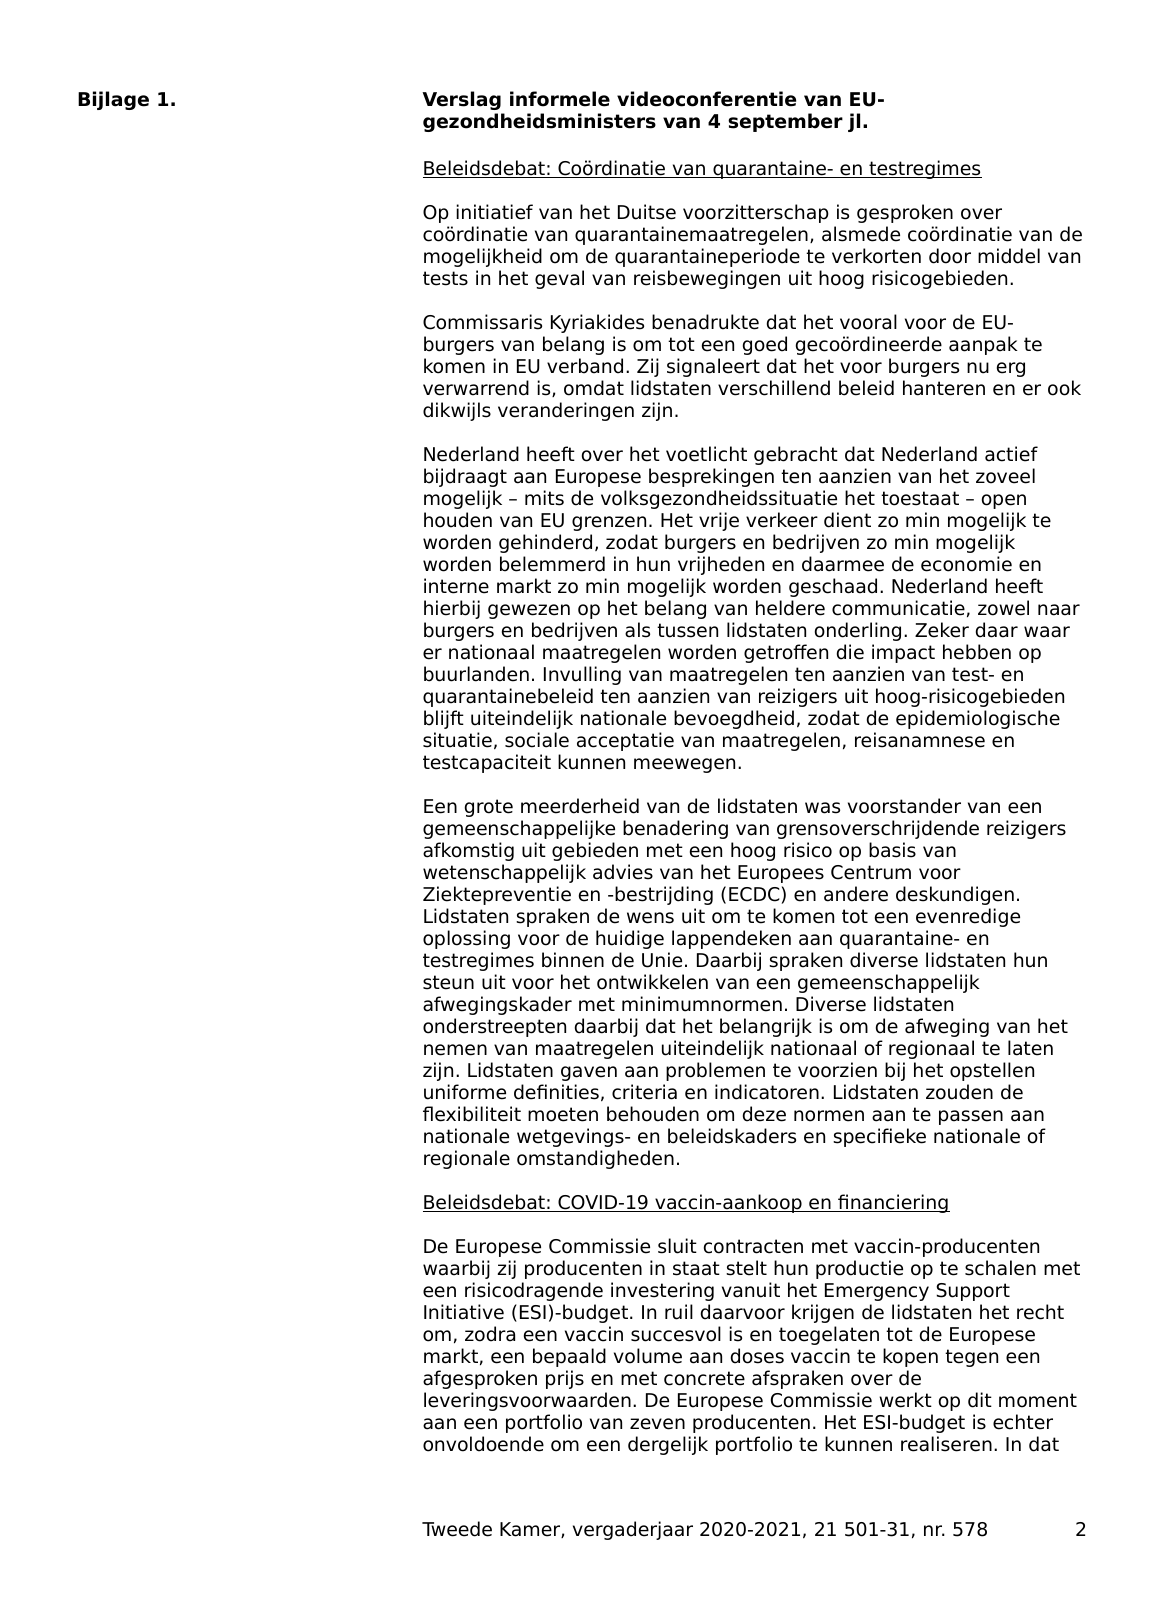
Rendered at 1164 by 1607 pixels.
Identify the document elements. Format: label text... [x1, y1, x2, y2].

subtitle Beleidsdebat: COVID-19 vaccin-aankoop en financiering [422, 1192, 1087, 1214]
text Een grote meerderheid van de lidstaten was voorstander van een gemeenschappelijke benadering van grensoverschrijdende reizigers afkomstig uit gebieden met een hoog risico op basis van wetenschappelijk advies van het Europees Centrum voor Ziektepreventie en -bestrijding (ECDC) en andere deskundigen. Lidstaten spraken de wens uit om te komen tot een evenredige oplossing voor de huidige lappendeken aan quarantaine- en testregimes binnen de Unie. Daarbij spraken diverse lidstaten hun steun uit voor het ontwikkelen van een gemeenschappelijk afwegingskader met minimumnormen. Diverse lidstaten onderstreepten daarbij dat het belangrijk is om de afweging van het nemen van maatregelen uiteindelijk nationaal of regionaal te laten zijn. Lidstaten gaven aan problemen te voorzien bij het opstellen uniforme definities, criteria en indicatoren. Lidstaten zouden de flexibiliteit moeten behouden om deze normen aan te passen aan nationale wetgevings- en beleidskaders en specifieke nationale of regionale omstandigheden. [422, 796, 1087, 1170]
subtitle Bijlage 1. Verslag informele videoconferentie van EU-gezondheidsministers van 4 september jl. [77, 89, 1087, 133]
text De Europese Commissie sluit contracten met vaccin-producenten waarbij zij producenten in staat stelt hun productie op te schalen met een risicodragende investering vanuit het Emergency Support Initiative (ESI)-budget. In ruil daarvoor krijgen de lidstaten het recht om, zodra een vaccin succesvol is en toegelaten tot de Europese markt, een bepaald volume aan doses vaccin te kopen tegen een afgesproken prijs en met concrete afspraken over de leveringsvoorwaarden. De Europese Commissie werkt op dit moment aan een portfolio van zeven producenten. Het ESI-budget is echter onvoldoende om een dergelijk portfolio te kunnen realiseren. In dat [422, 1236, 1087, 1456]
text Nederland heeft over het voetlicht gebracht dat Nederland actief bijdraagt aan Europese besprekingen ten aanzien van het zoveel mogelijk – mits de volksgezondheidssituatie het toestaat – open houden van EU grenzen. Het vrije verkeer dient zo min mogelijk te worden gehinderd, zodat burgers en bedrijven zo min mogelijk worden belemmerd in hun vrijheden en daarmee de economie en interne markt zo min mogelijk worden geschaad. Nederland heeft hierbij gewezen op het belang van heldere communicatie, zowel naar burgers en bedrijven als tussen lidstaten onderling. Zeker daar waar er nationaal maatregelen worden getroffen die impact hebben op buurlanden. Invulling van maatregelen ten aanzien van test- en quarantainebeleid ten aanzien van reizigers uit hoog-risicogebieden blijft uiteindelijk nationale bevoegdheid, zodat de epidemiologische situatie, sociale acceptatie van maatregelen, reisanamnese en testcapaciteit kunnen meewegen. [422, 444, 1087, 774]
text Commissaris Kyriakides benadrukte dat het vooral voor de EU-burgers van belang is om tot een goed gecoördineerde aanpak te komen in EU verband. Zij signaleert dat het voor burgers nu erg verwarrend is, omdat lidstaten verschillend beleid hanteren en er ook dikwijls veranderingen zijn. [422, 312, 1087, 422]
text Op initiatief van het Duitse voorzitterschap is gesproken over coördinatie van quarantainemaatregelen, alsmede coördinatie van de mogelijkheid om de quarantaineperiode te verkorten door middel van tests in het geval van reisbewegingen uit hoog risicogebieden. [422, 202, 1087, 290]
subtitle Beleidsdebat: Coördinatie van quarantaine- en testregimes [422, 158, 1087, 180]
